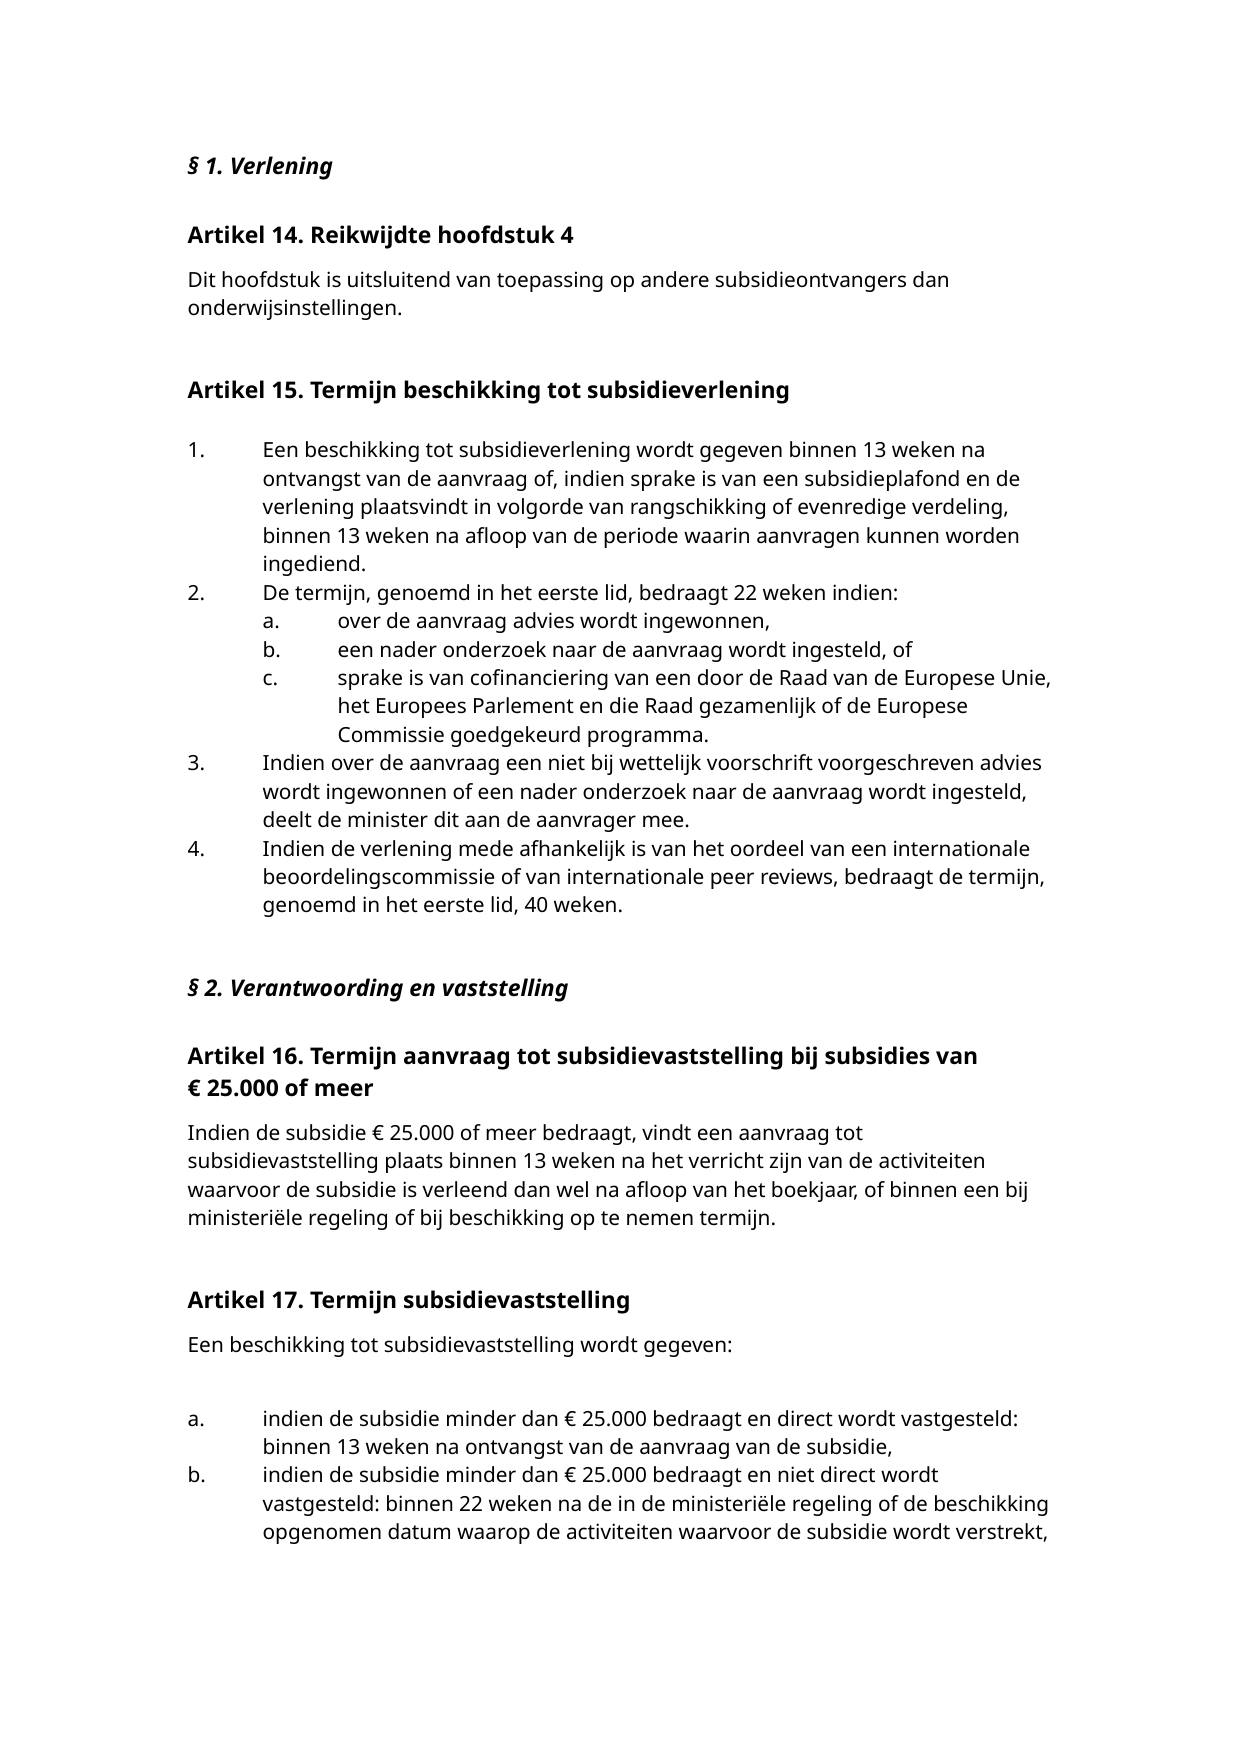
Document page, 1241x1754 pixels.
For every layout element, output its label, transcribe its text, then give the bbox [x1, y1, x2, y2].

list Een beschikking tot subsidieverlening wordt gegeven binnen 13 weken na ontvangst van de aanvraag of, indien sprake is van een subsidieplafond en de verlening plaatsvindt in volgorde van rangschikking of evenredige verdeling, binnen 13 weken na afloop van de periode waarin aanvragen kunnen worden ingediend. [187, 436, 1053, 578]
list indien de subsidie minder dan € 25.000 bedraagt en niet direct wordt vastgesteld: binnen 22 weken na de in de ministeriële regeling of de beschikking opgenomen datum waarop de activiteiten waarvoor de subsidie wordt verstrekt, [187, 1461, 1053, 1546]
subtitle Artikel 14. Reikwijdte hoofdstuk 4 [187, 219, 1053, 250]
list Indien over de aanvraag een niet bij wettelijk voorschrift voorgeschreven advies wordt ingewonnen of een nader onderzoek naar de aanvraag wordt ingesteld, deelt de minister dit aan de aanvrager mee. [187, 748, 1053, 834]
list De termijn, genoemd in het eerste lid, bedraagt 22 weken indien: [187, 578, 1053, 606]
list een nader onderzoek naar de aanvraag wordt ingesteld, of [262, 635, 1053, 663]
subtitle Artikel 17. Termijn subsidievaststelling [187, 1284, 1053, 1315]
subtitle § 2. Verantwoording en vaststelling [187, 972, 1053, 1003]
text Indien de subsidie € 25.000 of meer bedraagt, vindt een aanvraag tot subsidievaststelling plaats binnen 13 weken na het verricht zijn van de activiteiten waarvoor de subsidie is verleend dan wel na afloop van het boekjaar, of binnen een bij ministeriële regeling of bij beschikking op te nemen termijn. [187, 1118, 1053, 1232]
list indien de subsidie minder dan € 25.000 bedraagt en direct wordt vastgesteld: binnen 13 weken na ontvangst van de aanvraag van de subsidie, [187, 1404, 1053, 1461]
text Een beschikking tot subsidievaststelling wordt gegeven: [187, 1330, 1053, 1359]
list Indien de verlening mede afhankelijk is van het oordeel van een internationale beoordelingscommissie of van internationale peer reviews, bedraagt de termijn, genoemd in het eerste lid, 40 weken. [187, 834, 1053, 919]
list over de aanvraag advies wordt ingewonnen, [262, 606, 1053, 635]
subtitle § 1. Verlening [187, 150, 1053, 181]
text Dit hoofdstuk is uitsluitend van toepassing op andere subsidieontvangers dan onderwijsinstellingen. [187, 265, 1053, 322]
subtitle Artikel 16. Termijn aanvraag tot subsidievaststelling bij subsidies van € 25.000 of meer [187, 1040, 1053, 1103]
subtitle Artikel 15. Termijn beschikking tot subsidieverlening [187, 374, 1053, 406]
list sprake is van cofinanciering van een door de Raad van de Europese Unie, het Europees Parlement en die Raad gezamenlijk of de Europese Commissie goedgekeurd programma. [262, 663, 1053, 748]
